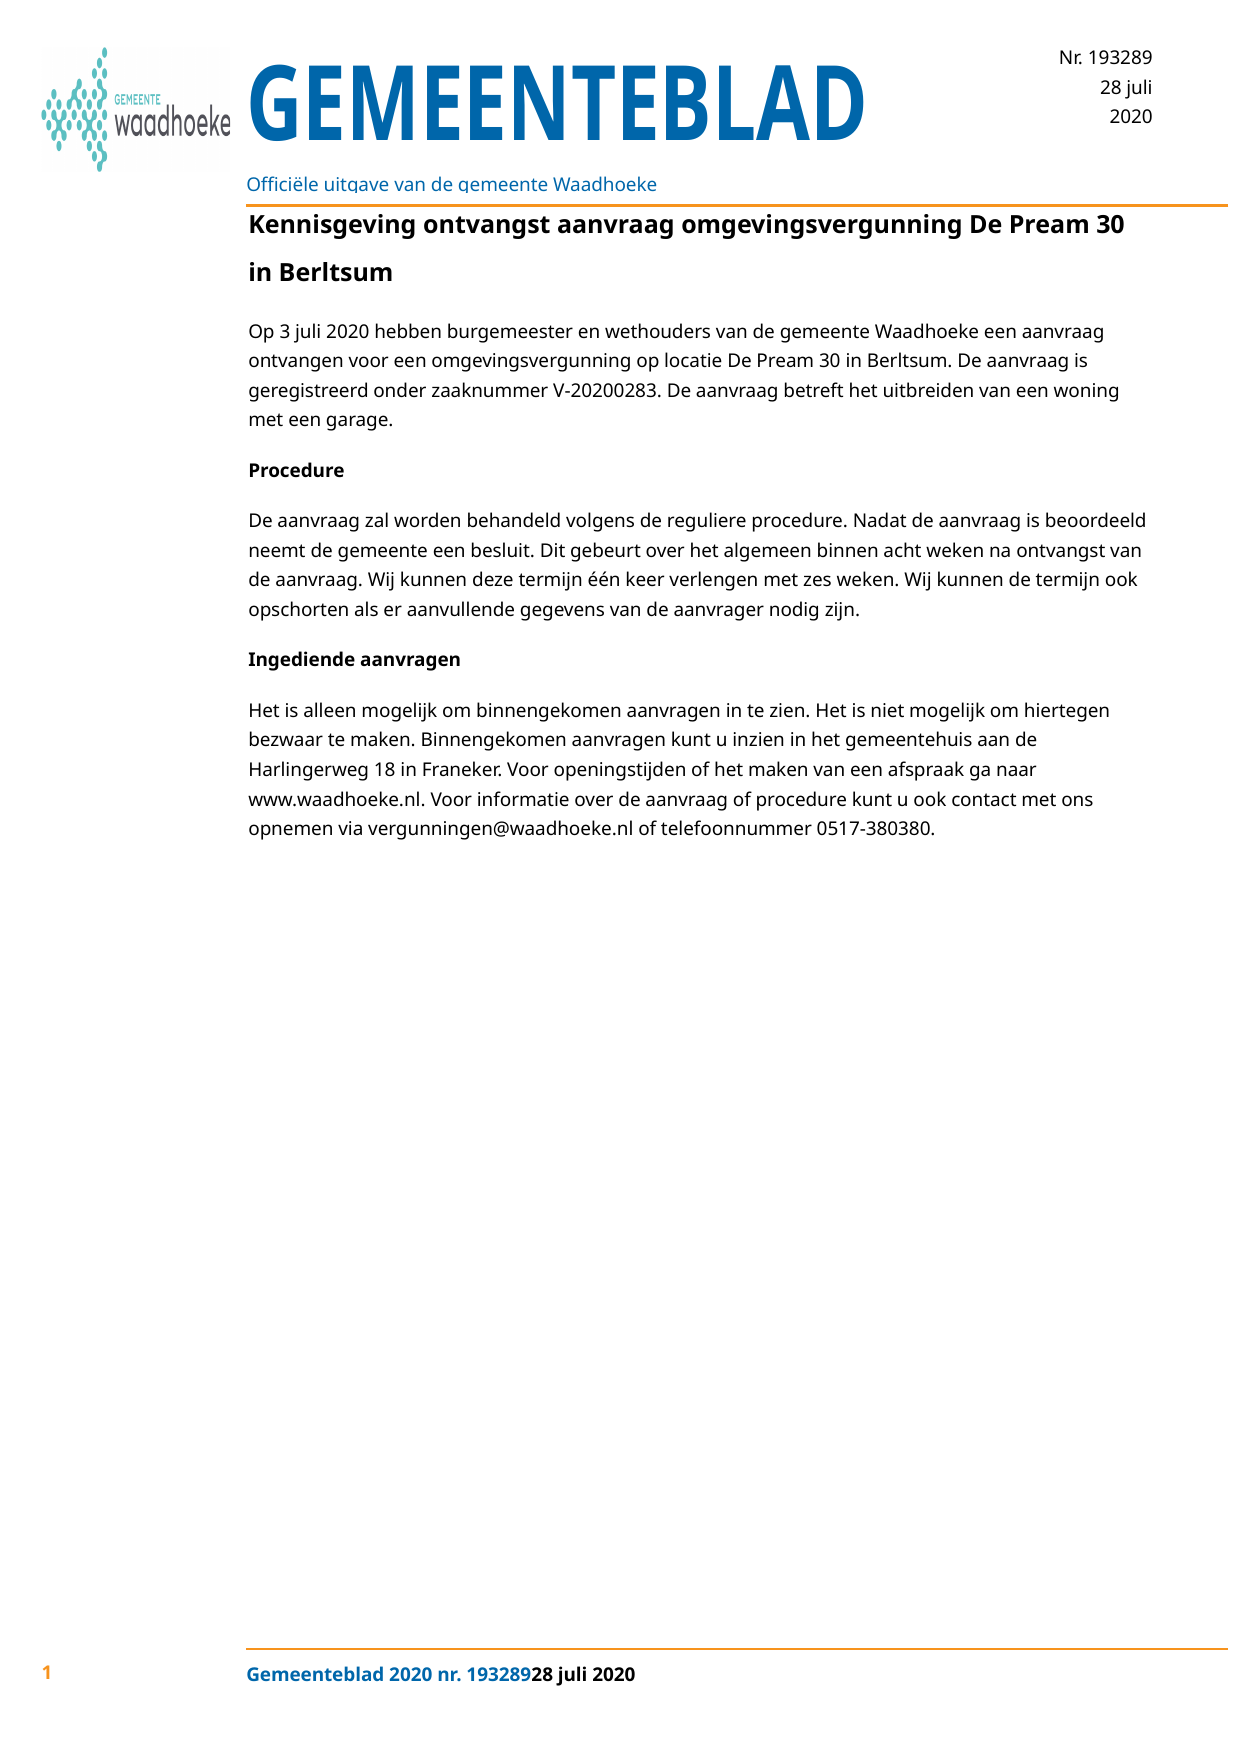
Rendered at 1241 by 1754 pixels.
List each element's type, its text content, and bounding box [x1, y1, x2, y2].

picture [41, 47, 231, 172]
text Op 3 juli 2020 hebben burgemeester en wethouders van de gemeente Waadhoeke een aanvraag ontvangen voor een omgevingsvergunning op locatie De Pream 30 in Berltsum. De aanvraag is geregistreerd onder zaaknummer V-20200283. De aanvraag betreft het uitbreiden van een woning met een garage. [248, 318, 1152, 432]
text Procedure [248, 457, 1152, 483]
text Kennisgeving ontvangst aanvraag omgevingsvergunning De Pream 30 in Berltsum [248, 207, 1152, 288]
text Ingediende aanvragen [248, 647, 1152, 672]
text De aanvraag zal worden behandeld volgens de reguliere procedure. Nadat de aanvraag is beoordeeld neemt de gemeente een besluit. Dit gebeurt over het algemeen binnen acht weken na ontvangst van de aanvraag. Wij kunnen deze termijn één keer verlengen met zes weken. Wij kunnen de termijn ook opschorten als er aanvullende gegevens van de aanvrager nodig zijn. [248, 507, 1152, 622]
text Het is alleen mogelijk om binnengekomen aanvragen in te zien. Het is niet mogelijk om hiertegen bezwaar te maken. Binnengekomen aanvragen kunt u inzien in het gemeentehuis aan de Harlingerweg 18 in Franeker. Voor openingstijden of het maken van een afspraak ga naar www.waadhoeke.nl. Voor informatie over de aanvraag of procedure kunt u ook contact met ons opnemen via vergunningen@waadhoeke.nl of telefoonnummer 0517-380380. [248, 697, 1152, 841]
